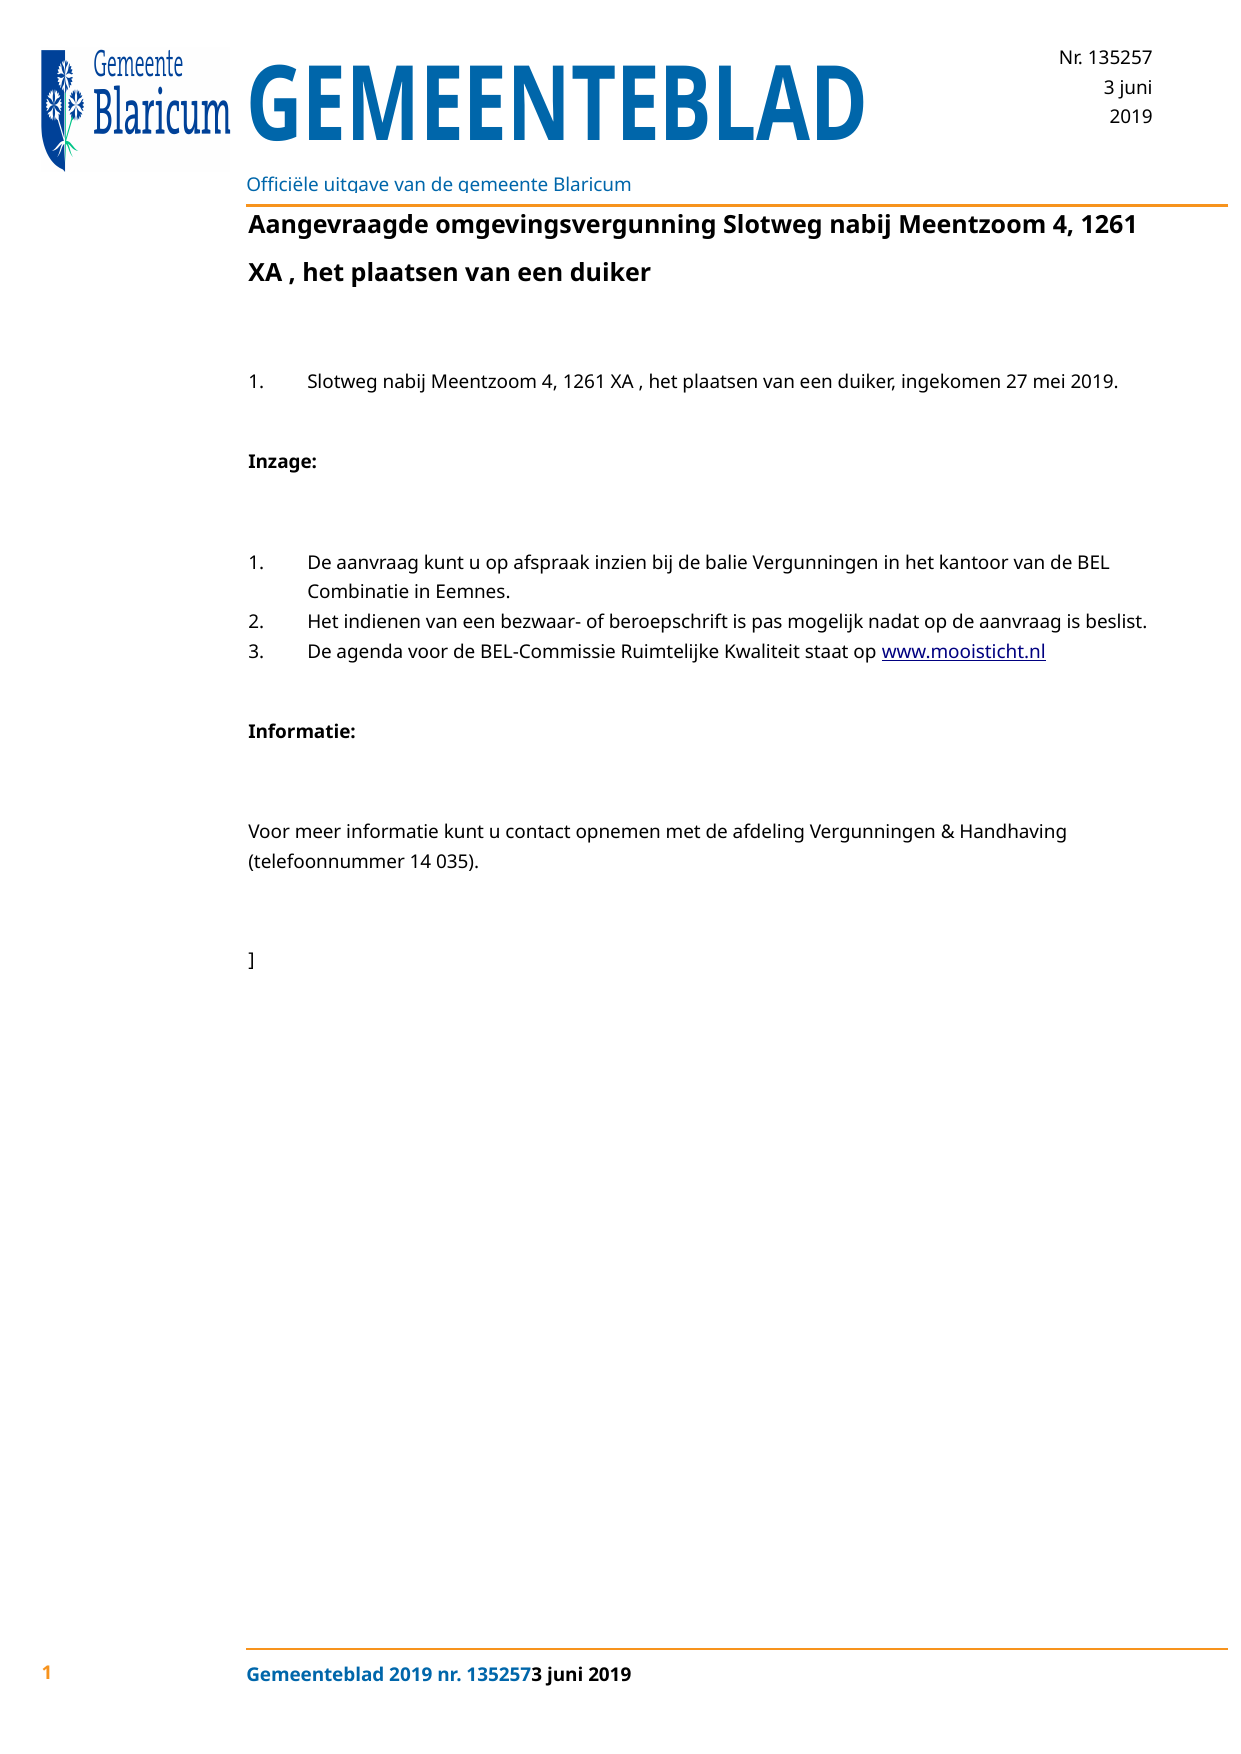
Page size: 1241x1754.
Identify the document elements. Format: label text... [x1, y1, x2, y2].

list De agenda voor de BEL-Commissie Ruimtelijke Kwaliteit staat op www.mooisticht.nl [248, 638, 1152, 664]
text Inzage: [248, 448, 1152, 474]
text Voor meer informatie kunt u contact opnemen met de afdeling Vergunningen & Handhaving (telefoonnummer 14 035). [248, 819, 1152, 874]
list Slotweg nabij Meentzoom 4, 1261 XA , het plaatsen van een duiker, ingekomen 27 mei 2019. [248, 368, 1152, 394]
list De aanvraag kunt u op afspraak inzien bij de balie Vergunningen in het kantoor van de BEL Combinatie in Eemnes. [248, 549, 1152, 604]
picture [41, 47, 231, 172]
list Het indienen van een bezwaar- of beroepschrift is pas mogelijk nadat op de aanvraag is beslist. [248, 608, 1152, 634]
text Aangevraagde omgevingsvergunning Slotweg nabij Meentzoom 4, 1261 XA , het plaatsen van een duiker [248, 207, 1152, 288]
text ] [248, 947, 1152, 972]
text Informatie: [248, 718, 1152, 744]
